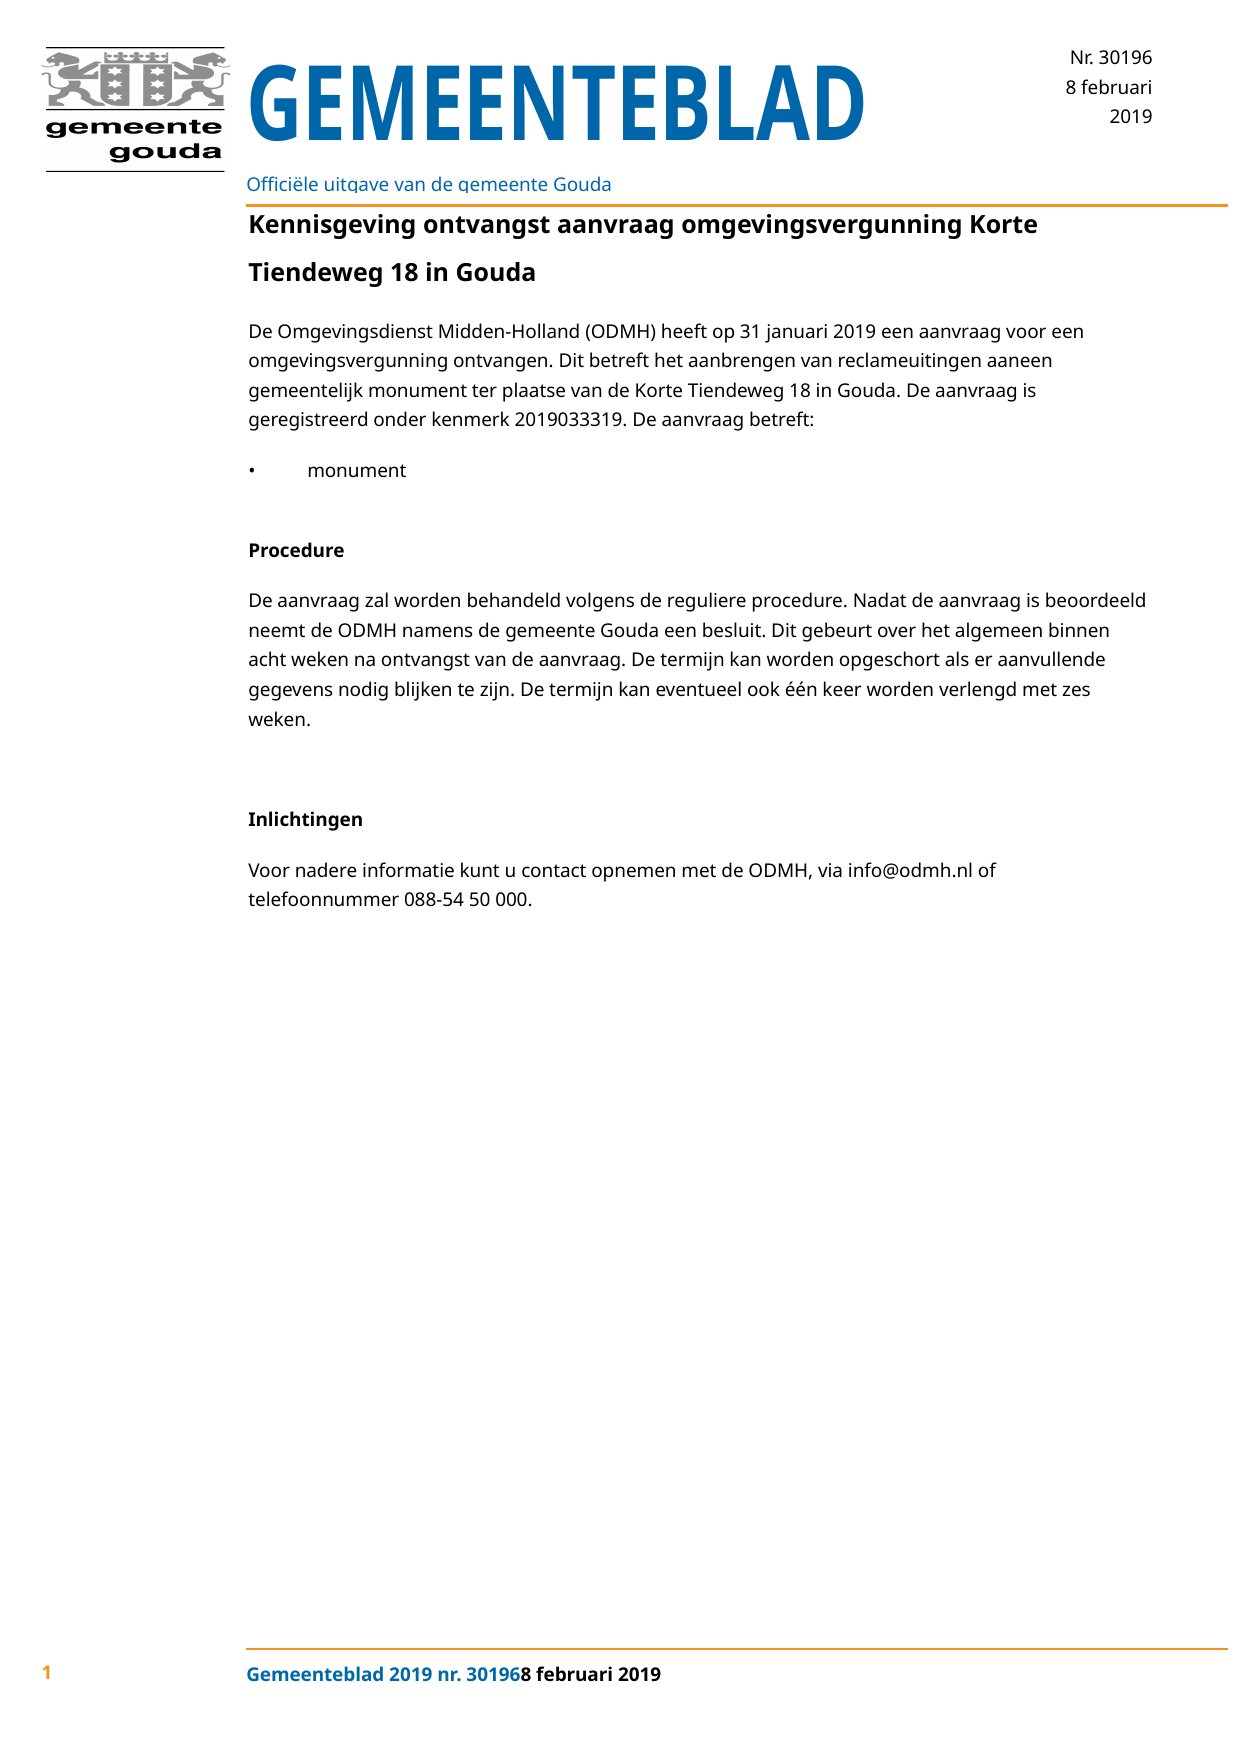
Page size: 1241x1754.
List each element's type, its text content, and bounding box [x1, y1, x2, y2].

text Voor nadere informatie kunt u contact opnemen met de ODMH, via info@odmh.nl of telefoonnummer 088-54 50 000. [248, 857, 1152, 912]
text Kennisgeving ontvangst aanvraag omgevingsvergunning Korte Tiendeweg 18 in Gouda [248, 207, 1152, 288]
text De aanvraag zal worden behandeld volgens de reguliere procedure. Nadat de aanvraag is beoordeeld neemt de ODMH namens de gemeente Gouda een besluit. Dit gebeurt over het algemeen binnen acht weken na ontvangst van de aanvraag. De termijn kan worden opgeschort als er aanvullende gegevens nodig blijken te zijn. De termijn kan eventueel ook één keer worden verlengd met zes weken. [248, 587, 1152, 732]
text Inlichtingen [248, 807, 1152, 832]
text Procedure [248, 537, 1152, 563]
picture [41, 47, 231, 172]
list monument [248, 457, 1152, 483]
text De Omgevingsdienst Midden-Holland (ODMH) heeft op 31 januari 2019 een aanvraag voor een omgevingsvergunning ontvangen. Dit betreft het aanbrengen van reclameuitingen aaneen gemeentelijk monument ter plaatse van de Korte Tiendeweg 18 in Gouda. De aanvraag is geregistreerd onder kenmerk 2019033319. De aanvraag betreft: [248, 318, 1152, 432]
